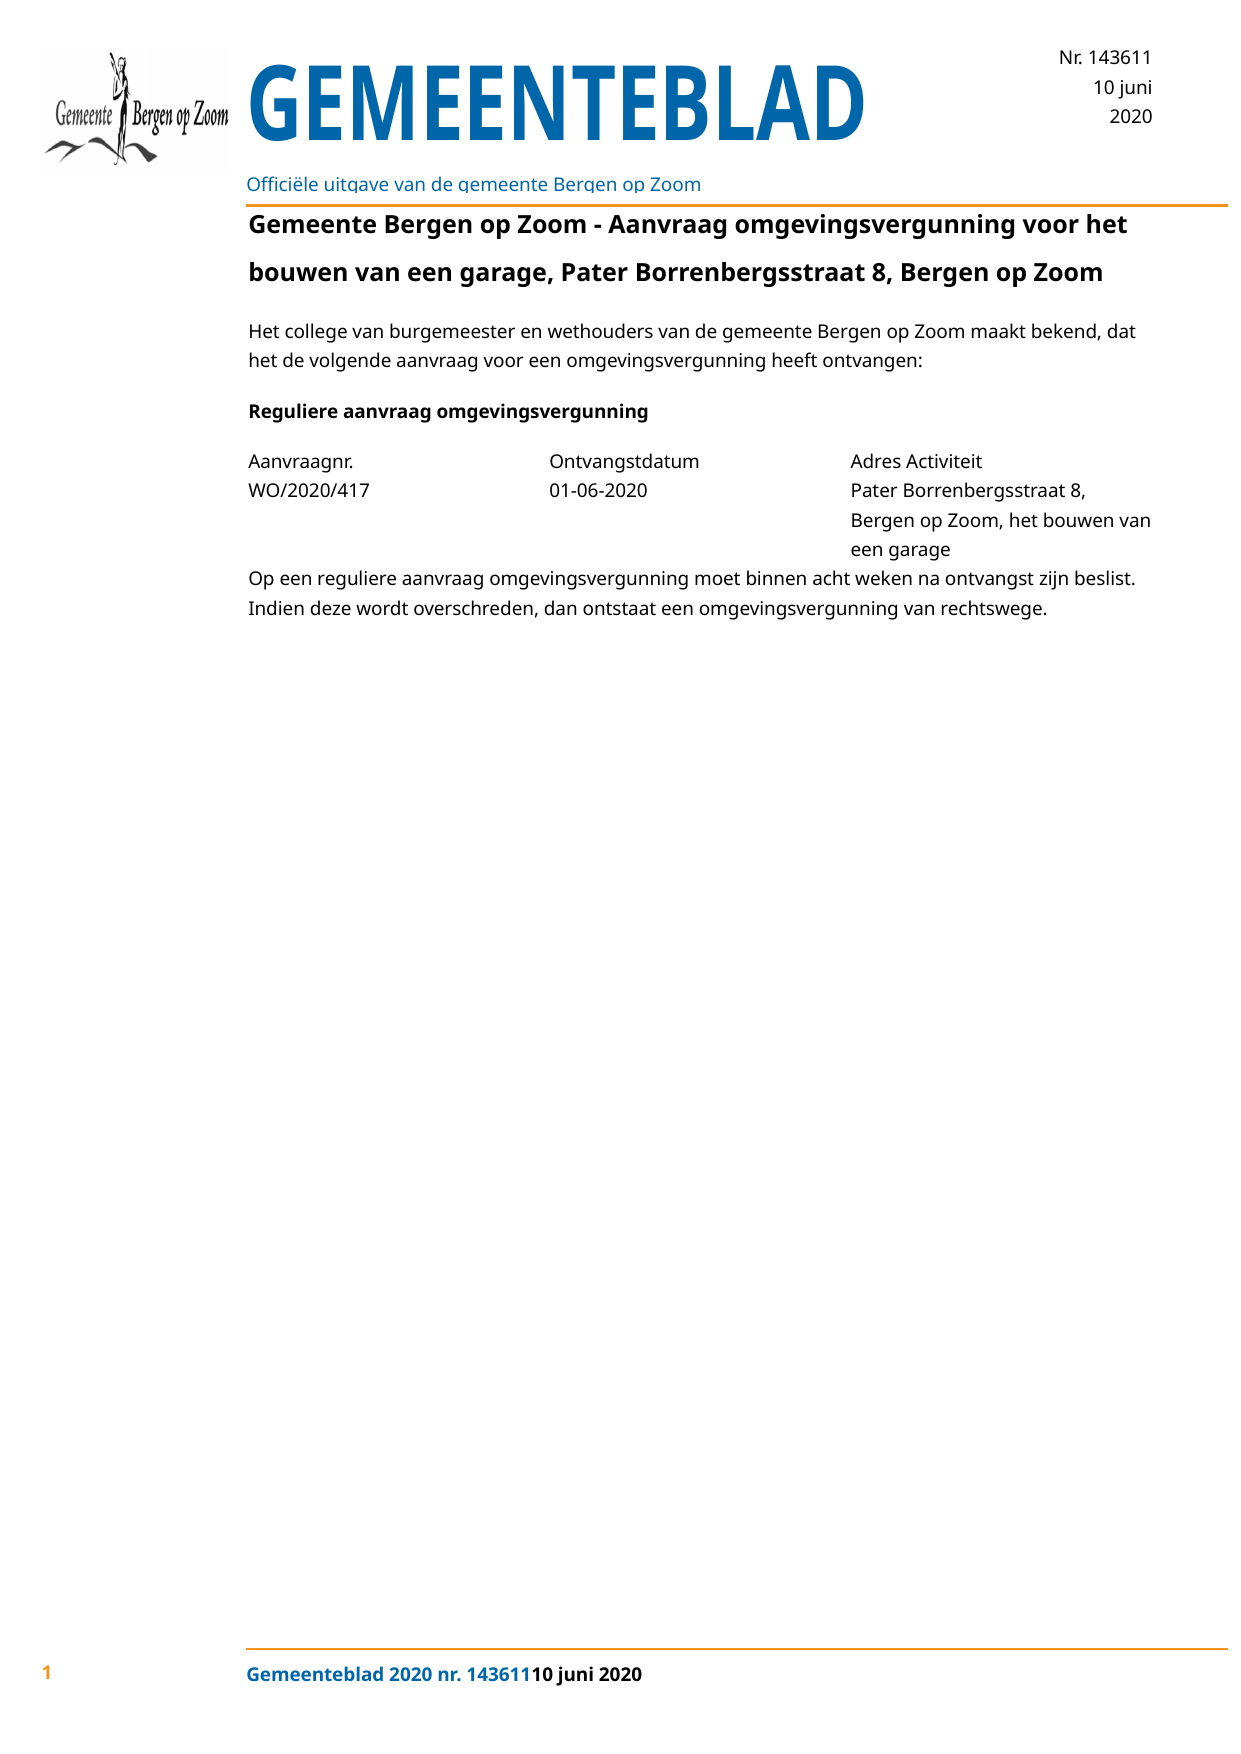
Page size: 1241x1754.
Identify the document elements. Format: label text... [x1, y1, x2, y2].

text Op een reguliere aanvraag omgevingsvergunning moet binnen acht weken na ontvangst zijn beslist. Indien deze wordt overschreden, dan ontstaat een omgevingsvergunning van rechtswege. [248, 566, 1152, 621]
table_header Adres Activiteit [850, 449, 1152, 474]
table_header Aanvraagnr. [248, 449, 549, 474]
table_header 01-06-2020 [549, 478, 850, 562]
table_header WO/2020/417 [248, 478, 549, 562]
text Het college van burgemeester en wethouders van de gemeente Bergen op Zoom maakt bekend, dat het de volgende aanvraag voor een omgevingsvergunning heeft ontvangen: [248, 318, 1152, 373]
text Reguliere aanvraag omgevingsvergunning [248, 398, 1152, 424]
table_header Ontvangstdatum [549, 449, 850, 474]
picture [41, 47, 231, 172]
text Gemeente Bergen op Zoom - Aanvraag omgevingsvergunning voor het bouwen van een garage, Pater Borrenbergsstraat 8, Bergen op Zoom [248, 207, 1152, 288]
table_header Pater Borrenbergsstraat 8, Bergen op Zoom, het bouwen van een garage [850, 478, 1152, 562]
